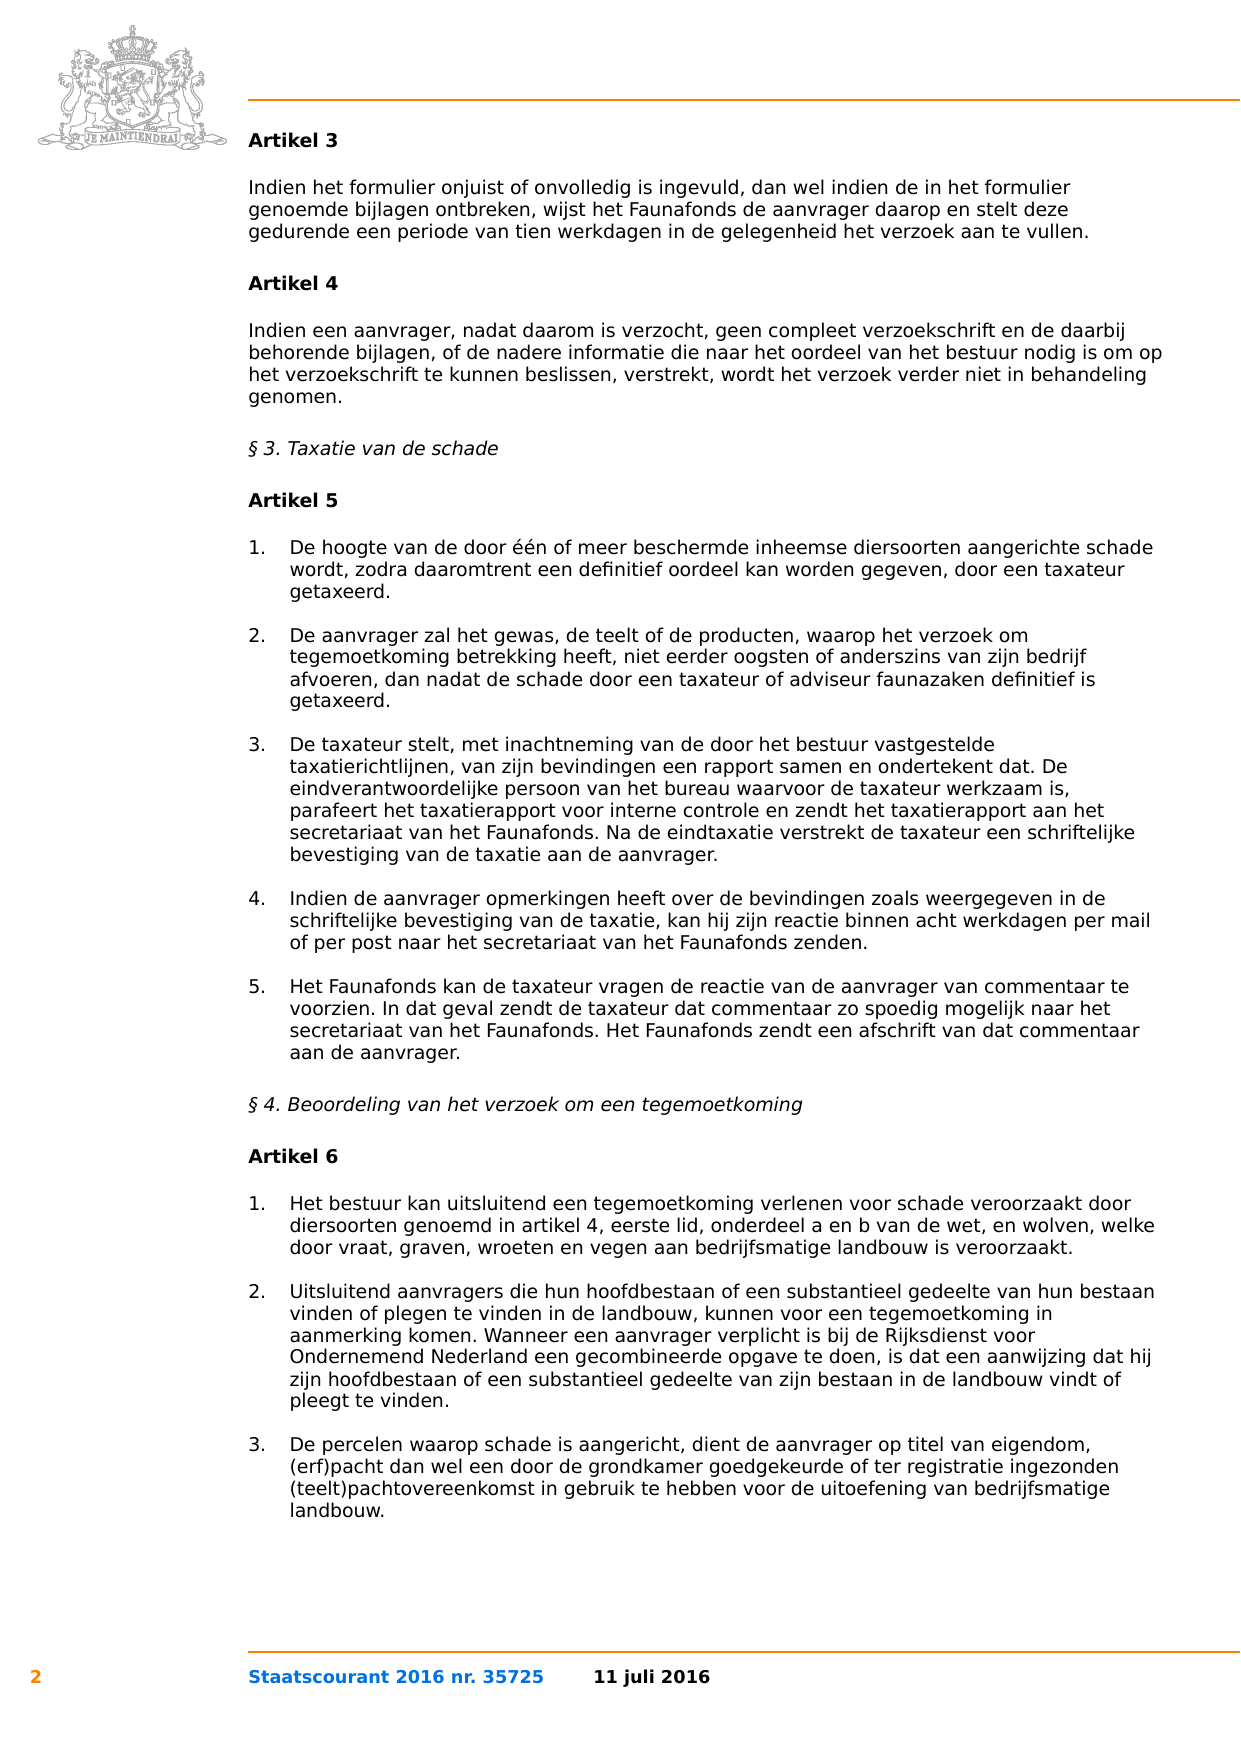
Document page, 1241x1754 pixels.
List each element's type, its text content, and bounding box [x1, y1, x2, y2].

subtitle Artikel 6 [248, 1146, 1163, 1168]
text 5. Het Faunafonds kan de taxateur vragen de reactie van de aanvrager van commentaar te voorzien. In dat geval zendt de taxateur dat commentaar zo spoedig mogelijk naar het secretariaat van het Faunafonds. Het Faunafonds zendt een afschrift van dat commentaar aan de aanvrager. [248, 976, 1163, 1064]
text 2. De aanvrager zal het gewas, de teelt of de producten, waarop het verzoek om tegemoetkoming betrekking heeft, niet eerder oogsten of anderszins van zijn bedrijf afvoeren, dan nadat de schade door een taxateur of adviseur faunazaken definitief is getaxeerd. [248, 624, 1163, 712]
text 4. Indien de aanvrager opmerkingen heeft over de bevindingen zoals weergegeven in de schriftelijke bevestiging van de taxatie, kan hij zijn reactie binnen acht werkdagen per mail of per post naar het secretariaat van het Faunafonds zenden. [248, 888, 1163, 954]
subtitle § 4. Beoordeling van het verzoek om een tegemoetkoming [248, 1094, 1163, 1116]
text 1. De hoogte van de door één of meer beschermde inheemse diersoorten aangerichte schade wordt, zodra daaromtrent een definitief oordeel kan worden gegeven, door een taxateur getaxeerd. [248, 537, 1163, 603]
text 3. De taxateur stelt, met inachtneming van de door het bestuur vastgestelde taxatierichtlijnen, van zijn bevindingen een rapport samen en ondertekent dat. De eindverantwoordelijke persoon van het bureau waarvoor de taxateur werkzaam is, parafeert het taxatierapport voor interne controle en zendt het taxatierapport aan het secretariaat van het Faunafonds. Na de eindtaxatie verstrekt de taxateur een schriftelijke bevestiging van de taxatie aan de aanvrager. [248, 734, 1163, 866]
text Indien het formulier onjuist of onvolledig is ingevuld, dan wel indien de in het formulier genoemde bijlagen ontbreken, wijst het Faunafonds de aanvrager daarop en stelt deze gedurende een periode van tien werkdagen in de gelegenheid het verzoek aan te vullen. [248, 177, 1163, 243]
text 2. Uitsluitend aanvragers die hun hoofdbestaan of een substantieel gedeelte van hun bestaan vinden of plegen te vinden in de landbouw, kunnen voor een tegemoetkoming in aanmerking komen. Wanneer een aanvrager verplicht is bij de Rijksdienst voor Ondernemend Nederland een gecombineerde opgave te doen, is dat een aanwijzing dat hij zijn hoofdbestaan of een substantieel gedeelte van zijn bestaan in de landbouw vindt of pleegt te vinden. [248, 1281, 1163, 1412]
subtitle Artikel 3 [248, 130, 1163, 152]
text Indien een aanvrager, nadat daarom is verzocht, geen compleet verzoekschrift en de daarbij behorende bijlagen, of de nadere informatie die naar het oordeel van het bestuur nodig is om op het verzoekschrift te kunnen beslissen, verstrekt, wordt het verzoek verder niet in behandeling genomen. [248, 320, 1163, 408]
text 3. De percelen waarop schade is aangericht, dient de aanvrager op titel van eigendom, (erf)pacht dan wel een door de grondkamer goedgekeurde of ter registratie ingezonden (teelt)pachtovereenkomst in gebruik te hebben voor de uitoefening van bedrijfsmatige landbouw. [248, 1434, 1163, 1522]
subtitle Artikel 4 [248, 273, 1163, 295]
subtitle § 3. Taxatie van de schade [248, 438, 1163, 460]
text 1. Het bestuur kan uitsluitend een tegemoetkoming verlenen voor schade veroorzaakt door diersoorten genoemd in artikel 4, eerste lid, onderdeel a en b van de wet, en wolven, welke door vraat, graven, wroeten en vegen aan bedrijfsmatige landbouw is veroorzaakt. [248, 1193, 1163, 1259]
picture [38, 25, 227, 150]
subtitle Artikel 5 [248, 490, 1163, 512]
